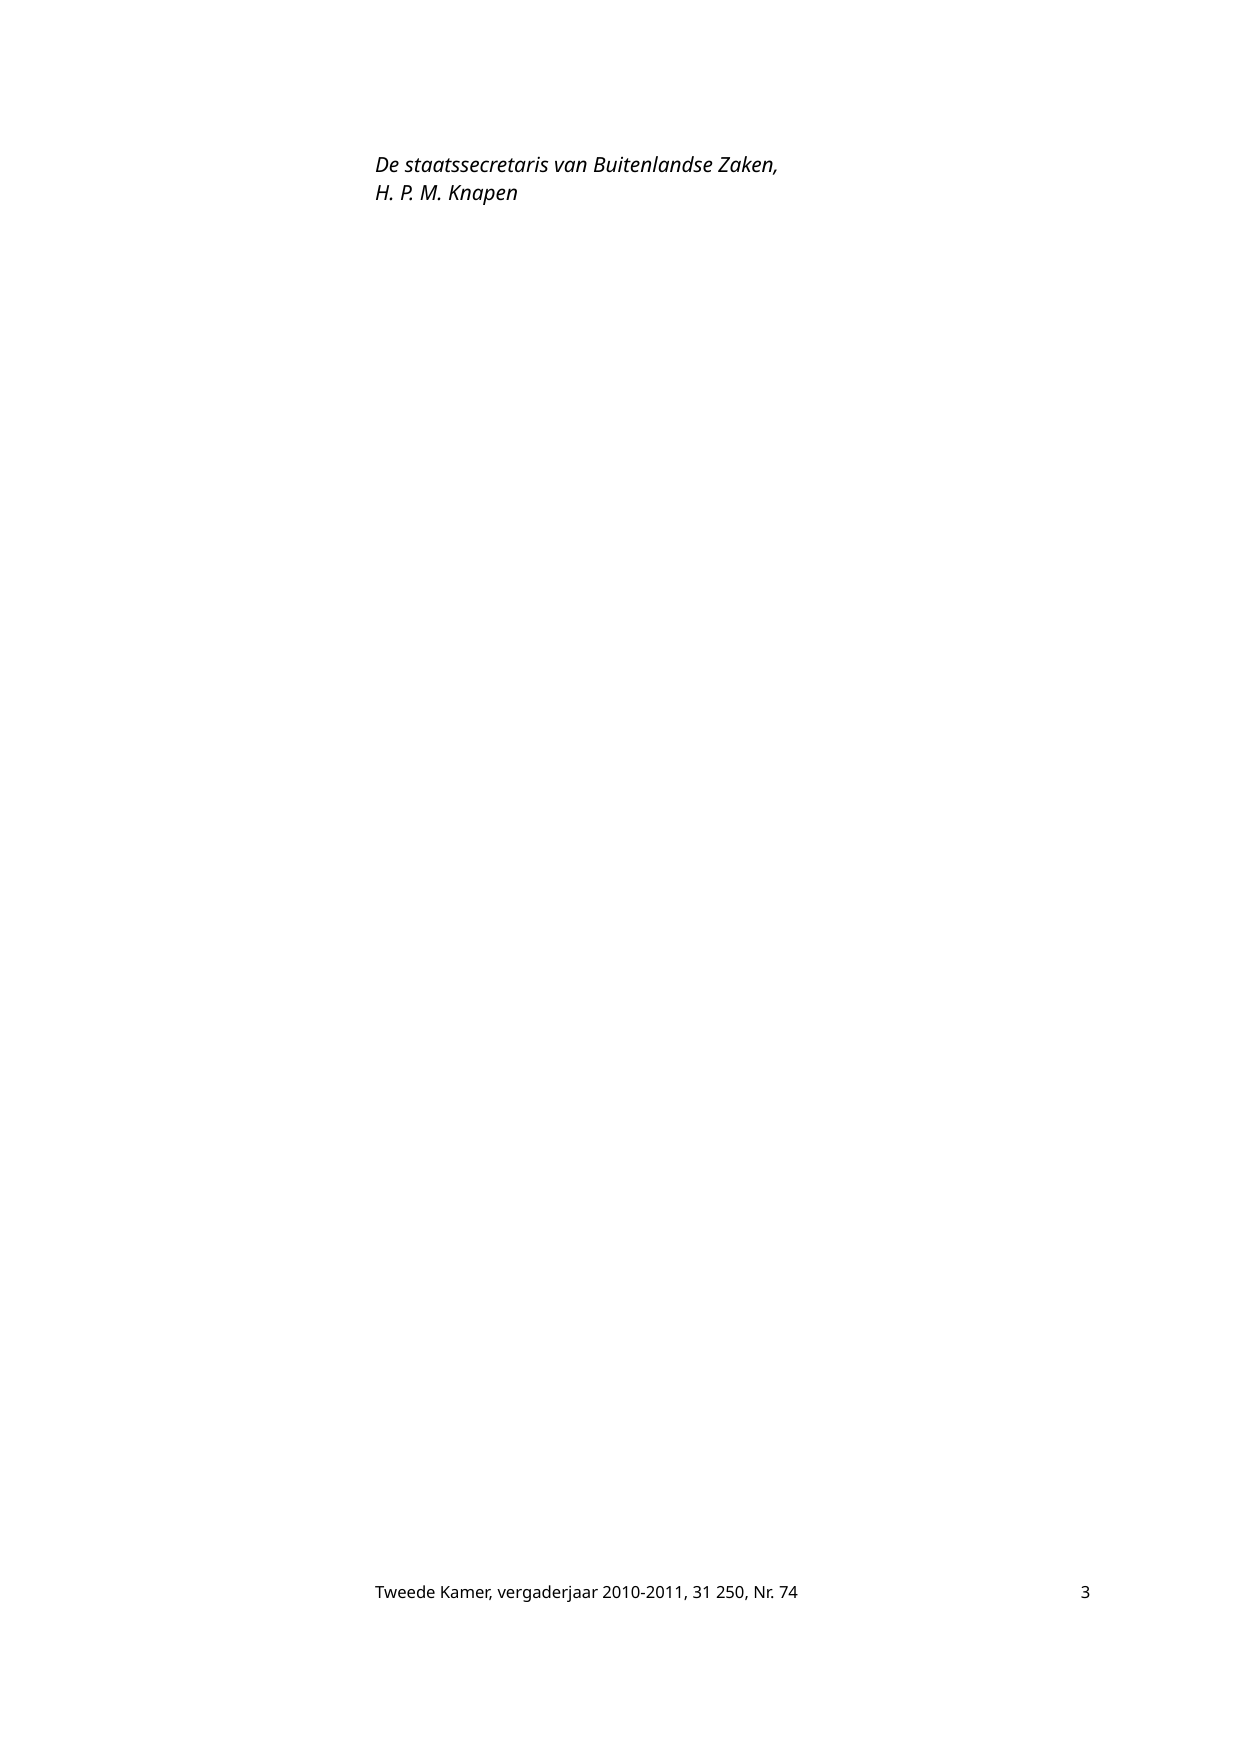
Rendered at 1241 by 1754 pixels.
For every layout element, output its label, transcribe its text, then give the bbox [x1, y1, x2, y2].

text De staatssecretaris van Buitenlandse Zaken, [375, 150, 1090, 178]
text H. P. M. Knapen [375, 178, 1090, 207]
